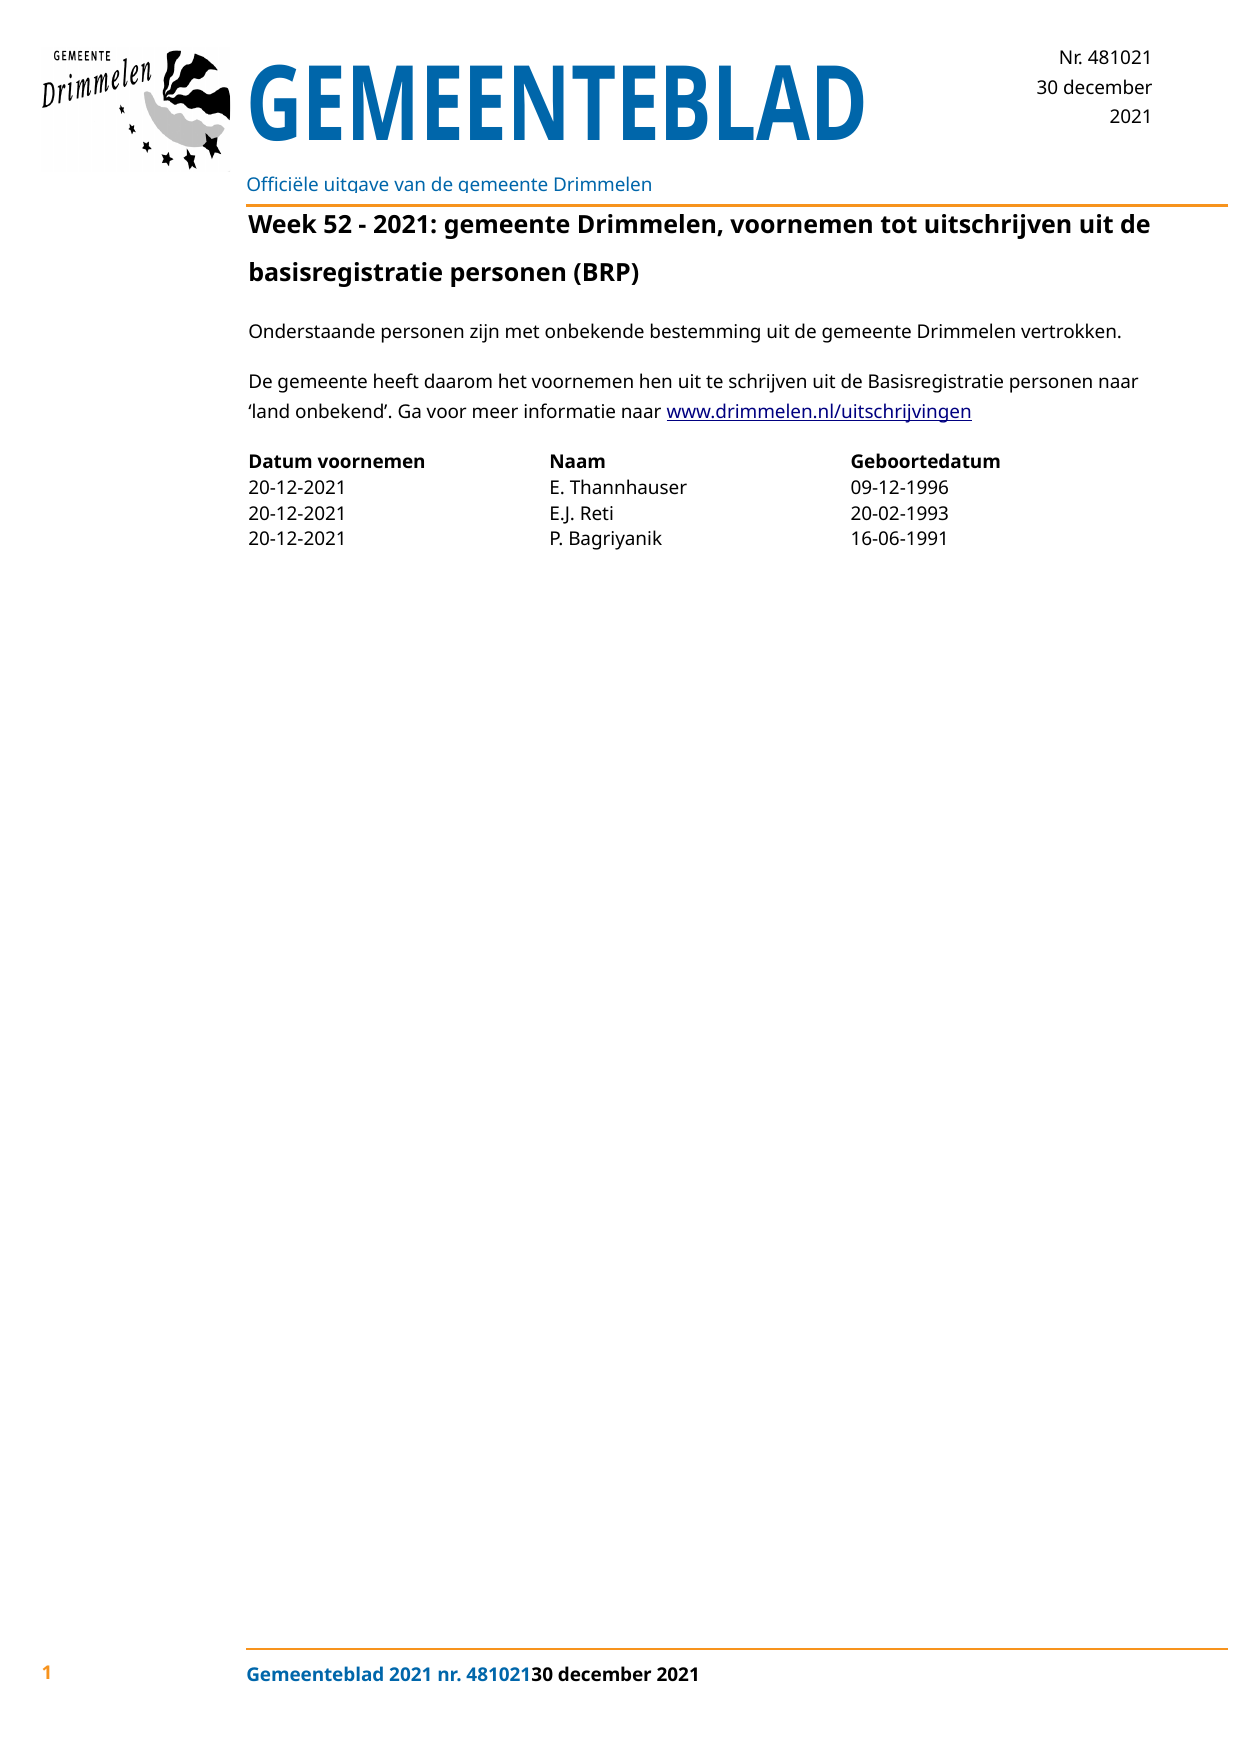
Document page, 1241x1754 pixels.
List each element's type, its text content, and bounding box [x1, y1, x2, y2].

text De gemeente heeft daarom het voornemen hen uit te schrijven uit de Basisregistratie personen naar ‘land onbekend’. Ga voor meer informatie naar www.drimmelen.nl/uitschrijvingen [248, 368, 1152, 424]
table_cell 20-12-2021 [248, 526, 549, 551]
text Week 52 - 2021: gemeente Drimmelen, voornemen tot uitschrijven uit de basisregistratie personen (BRP) [248, 207, 1152, 288]
table_cell 20-12-2021 [248, 500, 549, 526]
table_header Naam [549, 449, 850, 474]
table_header Geboortedatum [850, 449, 1152, 474]
table_cell 20-12-2021 [248, 474, 549, 500]
table_cell 16-06-1991 [850, 526, 1152, 551]
table_header Datum voornemen [248, 449, 549, 474]
picture [41, 47, 231, 172]
table_cell E. Thannhauser [549, 474, 850, 500]
table_cell 20-02-1993 [850, 500, 1152, 526]
table_cell 09-12-1996 [850, 474, 1152, 500]
table_cell E.J. Reti [549, 500, 850, 526]
table_cell P. Bagriyanik [549, 526, 850, 551]
text Onderstaande personen zijn met onbekende bestemming uit de gemeente Drimmelen vertrokken. [248, 318, 1152, 344]
